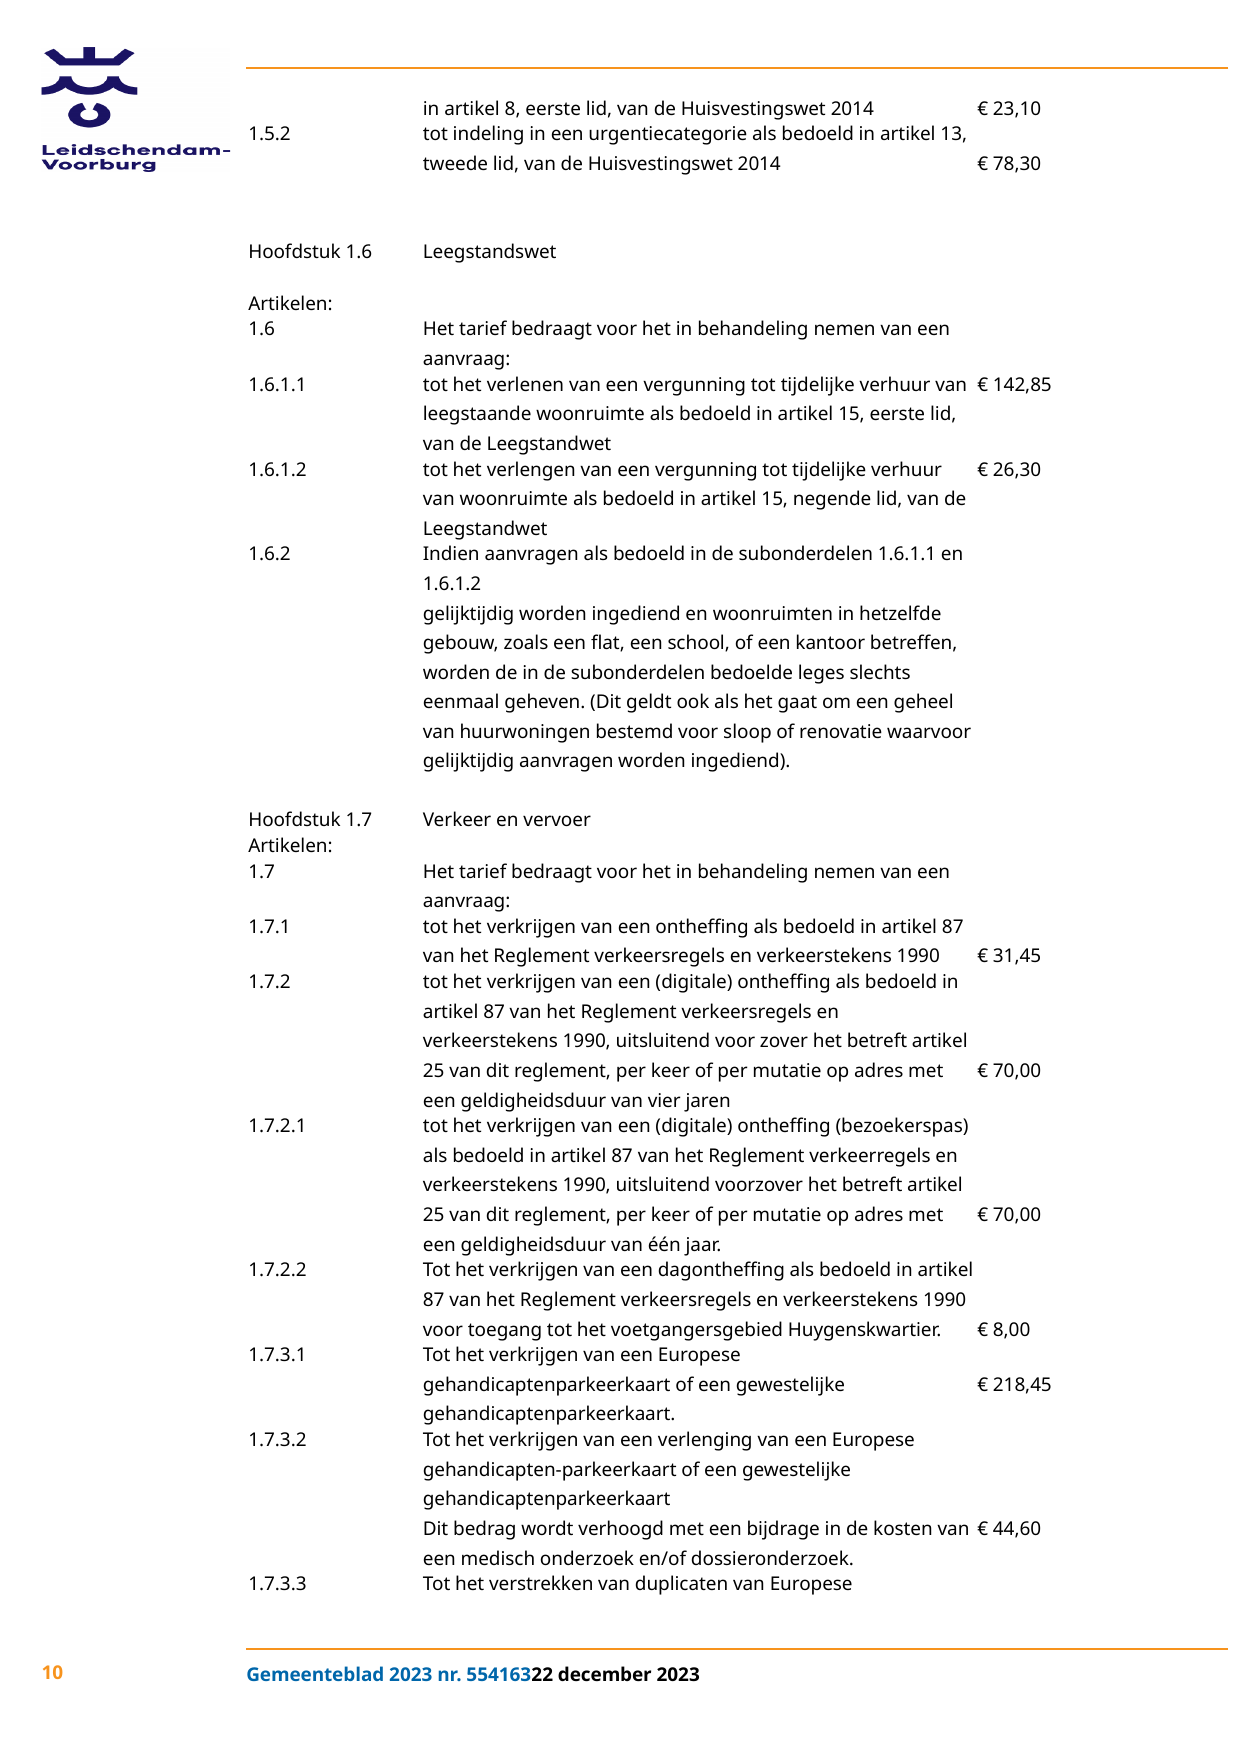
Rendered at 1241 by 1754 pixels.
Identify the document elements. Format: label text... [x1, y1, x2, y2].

table_cell 1.7.2 [248, 969, 423, 1112]
table_cell € 44,60 [977, 1426, 1152, 1570]
table_header [977, 806, 1152, 832]
table_cell € 26,30 [977, 456, 1152, 541]
table_cell 1.7.3.2 [248, 1426, 423, 1570]
table_cell Het tarief bedraagt voor het in behandeling nemen van een aanvraag: [423, 858, 977, 913]
table_cell 1.7.2.1 [248, 1113, 423, 1257]
table_cell 1.6 [248, 316, 423, 371]
table_cell [977, 832, 1152, 858]
table_cell 1.5.2 [248, 121, 423, 176]
table_cell 1.7 [248, 858, 423, 913]
table_cell [248, 264, 423, 290]
table_cell Indien aanvragen als bedoeld in de subonderdelen 1.6.1.1 en 1.6.1.2 gelijktijdig worden ingediend en woonruimten in hetzelfde gebouw, zoals een flat, een school, of een kantoor betreffen, worden de in de subonderdelen bedoelde leges slechts eenmaal geheven. (Dit geldt ook als het gaat om een geheel van huurwoningen bestemd voor sloop of renovatie waarvoor gelijktijdig aanvragen worden ingediend). [423, 541, 977, 773]
table_cell in artikel 8, eerste lid, van de Huisvestingswet 2014 [423, 95, 977, 121]
table_header Hoofdstuk 1.6 [248, 238, 423, 264]
table_cell tot indeling in een urgentiecategorie als bedoeld in artikel 13, tweede lid, van de Huisvestingswet 2014 [423, 121, 977, 176]
table_header [977, 238, 1152, 264]
table_cell [977, 316, 1152, 371]
table_cell € 142,85 [977, 371, 1152, 456]
table_cell [977, 1570, 1152, 1596]
table_cell 1.7.3.3 [248, 1570, 423, 1596]
table_cell [977, 858, 1152, 913]
table_header Leegstandswet [423, 238, 977, 264]
table_cell [423, 290, 977, 316]
table_cell € 70,00 [977, 969, 1152, 1112]
table_cell € 218,45 [977, 1341, 1152, 1426]
table_cell € 23,10 [977, 95, 1152, 121]
table_cell Tot het verkrijgen van een Europese gehandicaptenparkeerkaart of een gewestelijke gehandicaptenparkeerkaart. [423, 1341, 977, 1426]
table_cell Artikelen: [248, 290, 423, 316]
table_cell Tot het verstrekken van duplicaten van Europese [423, 1570, 977, 1596]
table_cell 1.7.2.2 [248, 1257, 423, 1341]
table_cell 1.6.2 [248, 541, 423, 773]
table_header Verkeer en vervoer [423, 806, 977, 832]
table_cell tot het verlengen van een vergunning tot tijdelijke verhuur van woonruimte als bedoeld in artikel 15, negende lid, van de Leegstandwet [423, 456, 977, 541]
table_header Hoofdstuk 1.7 [248, 806, 423, 832]
table_cell € 70,00 [977, 1113, 1152, 1257]
table_cell [423, 832, 977, 858]
table_cell Tot het verkrijgen van een verlenging van een Europese gehandicapten-parkeerkaart of een gewestelijke gehandicaptenparkeerkaart Dit bedrag wordt verhoogd met een bijdrage in de kosten van een medisch onderzoek en/of dossieronderzoek. [423, 1426, 977, 1570]
table_cell 1.6.1.2 [248, 456, 423, 541]
table_cell 1.6.1.1 [248, 371, 423, 456]
table_cell Tot het verkrijgen van een dagontheffing als bedoeld in artikel 87 van het Reglement verkeersregels en verkeerstekens 1990 voor toegang tot het voetgangersgebied Huygenskwartier. [423, 1257, 977, 1341]
table_cell [248, 95, 423, 121]
table_cell tot het verkrijgen van een (digitale) ontheffing (bezoekerspas) als bedoeld in artikel 87 van het Reglement verkeerregels en verkeerstekens 1990, uitsluitend voorzover het betreft artikel 25 van dit reglement, per keer of per mutatie op adres met een geldigheidsduur van één jaar. [423, 1113, 977, 1257]
picture [41, 47, 231, 172]
table_cell € 31,45 [977, 913, 1152, 968]
table_cell 1.7.3.1 [248, 1341, 423, 1426]
table_cell [423, 264, 977, 290]
table_cell [977, 290, 1152, 316]
table_cell tot het verkrijgen van een ontheffing als bedoeld in artikel 87 van het Reglement verkeersregels en verkeerstekens 1990 [423, 913, 977, 968]
table_cell [977, 264, 1152, 290]
table_cell Het tarief bedraagt voor het in behandeling nemen van een aanvraag: [423, 316, 977, 371]
table_cell tot het verkrijgen van een (digitale) ontheffing als bedoeld in artikel 87 van het Reglement verkeersregels en verkeerstekens 1990, uitsluitend voor zover het betreft artikel 25 van dit reglement, per keer of per mutatie op adres met een geldigheidsduur van vier jaren [423, 969, 977, 1112]
table_cell 1.7.1 [248, 913, 423, 968]
table_cell € 78,30 [977, 121, 1152, 176]
table_cell € 8,00 [977, 1257, 1152, 1341]
table_cell tot het verlenen van een vergunning tot tijdelijke verhuur van leegstaande woonruimte als bedoeld in artikel 15, eerste lid, van de Leegstandwet [423, 371, 977, 456]
table_cell [977, 541, 1152, 773]
table_cell Artikelen: [248, 832, 423, 858]
